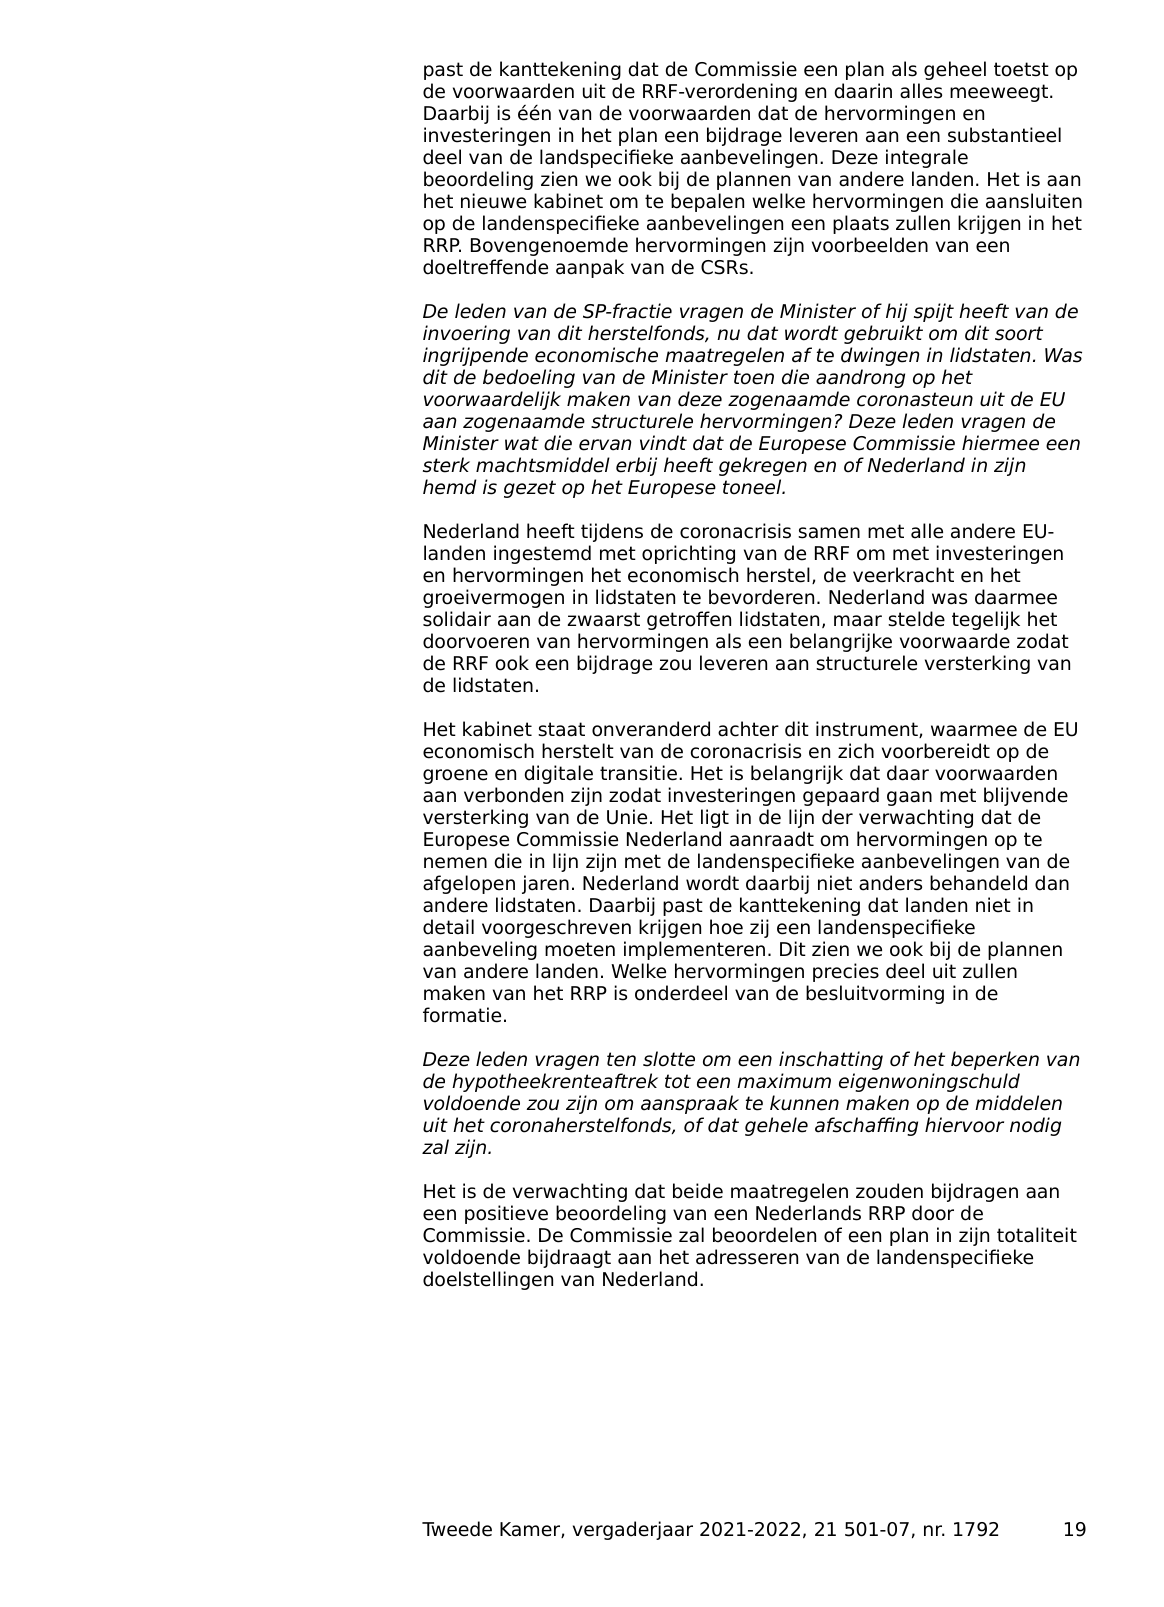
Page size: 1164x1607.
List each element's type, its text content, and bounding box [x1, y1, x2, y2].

text Het is de verwachting dat beide maatregelen zouden bijdragen aan een positieve beoordeling van een Nederlands RRP door de Commissie. De Commissie zal beoordelen of een plan in zijn totaliteit voldoende bijdraagt aan het adresseren van de landenspecifieke doelstellingen van Nederland. [422, 1181, 1087, 1291]
text De leden van de SP-fractie vragen de Minister of hij spijt heeft van de invoering van dit herstelfonds, nu dat wordt gebruikt om dit soort ingrijpende economische maatregelen af te dwingen in lidstaten. Was dit de bedoeling van de Minister toen die aandrong op het voorwaardelijk maken van deze zogenaamde coronasteun uit de EU aan zogenaamde structurele hervormingen? Deze leden vragen de Minister wat die ervan vindt dat de Europese Commissie hiermee een sterk machtsmiddel erbij heeft gekregen en of Nederland in zijn hemd is gezet op het Europese toneel. [422, 301, 1087, 499]
text Nederland heeft tijdens de coronacrisis samen met alle andere EU-landen ingestemd met oprichting van de RRF om met investeringen en hervormingen het economisch herstel, de veerkracht en het groeivermogen in lidstaten te bevorderen. Nederland was daarmee solidair aan de zwaarst getroffen lidstaten, maar stelde tegelijk het doorvoeren van hervormingen als een belangrijke voorwaarde zodat de RRF ook een bijdrage zou leveren aan structurele versterking van de lidstaten. [422, 521, 1087, 697]
text past de kanttekening dat de Commissie een plan als geheel toetst op de voorwaarden uit de RRF-verordening en daarin alles meeweegt. Daarbij is één van de voorwaarden dat de hervormingen en investeringen in het plan een bijdrage leveren aan een substantieel deel van de landspecifieke aanbevelingen. Deze integrale beoordeling zien we ook bij de plannen van andere landen. Het is aan het nieuwe kabinet om te bepalen welke hervormingen die aansluiten op de landenspecifieke aanbevelingen een plaats zullen krijgen in het RRP. Bovengenoemde hervormingen zijn voorbeelden van een doeltreffende aanpak van de CSRs. [422, 59, 1087, 279]
text Het kabinet staat onveranderd achter dit instrument, waarmee de EU economisch herstelt van de coronacrisis en zich voorbereidt op de groene en digitale transitie. Het is belangrijk dat daar voorwaarden aan verbonden zijn zodat investeringen gepaard gaan met blijvende versterking van de Unie. Het ligt in de lijn der verwachting dat de Europese Commissie Nederland aanraadt om hervormingen op te nemen die in lijn zijn met de landenspecifieke aanbevelingen van de afgelopen jaren. Nederland wordt daarbij niet anders behandeld dan andere lidstaten. Daarbij past de kanttekening dat landen niet in detail voorgeschreven krijgen hoe zij een landenspecifieke aanbeveling moeten implementeren. Dit zien we ook bij de plannen van andere landen. Welke hervormingen precies deel uit zullen maken van het RRP is onderdeel van de besluitvorming in de formatie. [422, 719, 1087, 1027]
text Deze leden vragen ten slotte om een inschatting of het beperken van de hypotheekrenteaftrek tot een maximum eigenwoningschuld voldoende zou zijn om aanspraak te kunnen maken op de middelen uit het coronaherstelfonds, of dat gehele afschaffing hiervoor nodig zal zijn. [422, 1049, 1087, 1159]
